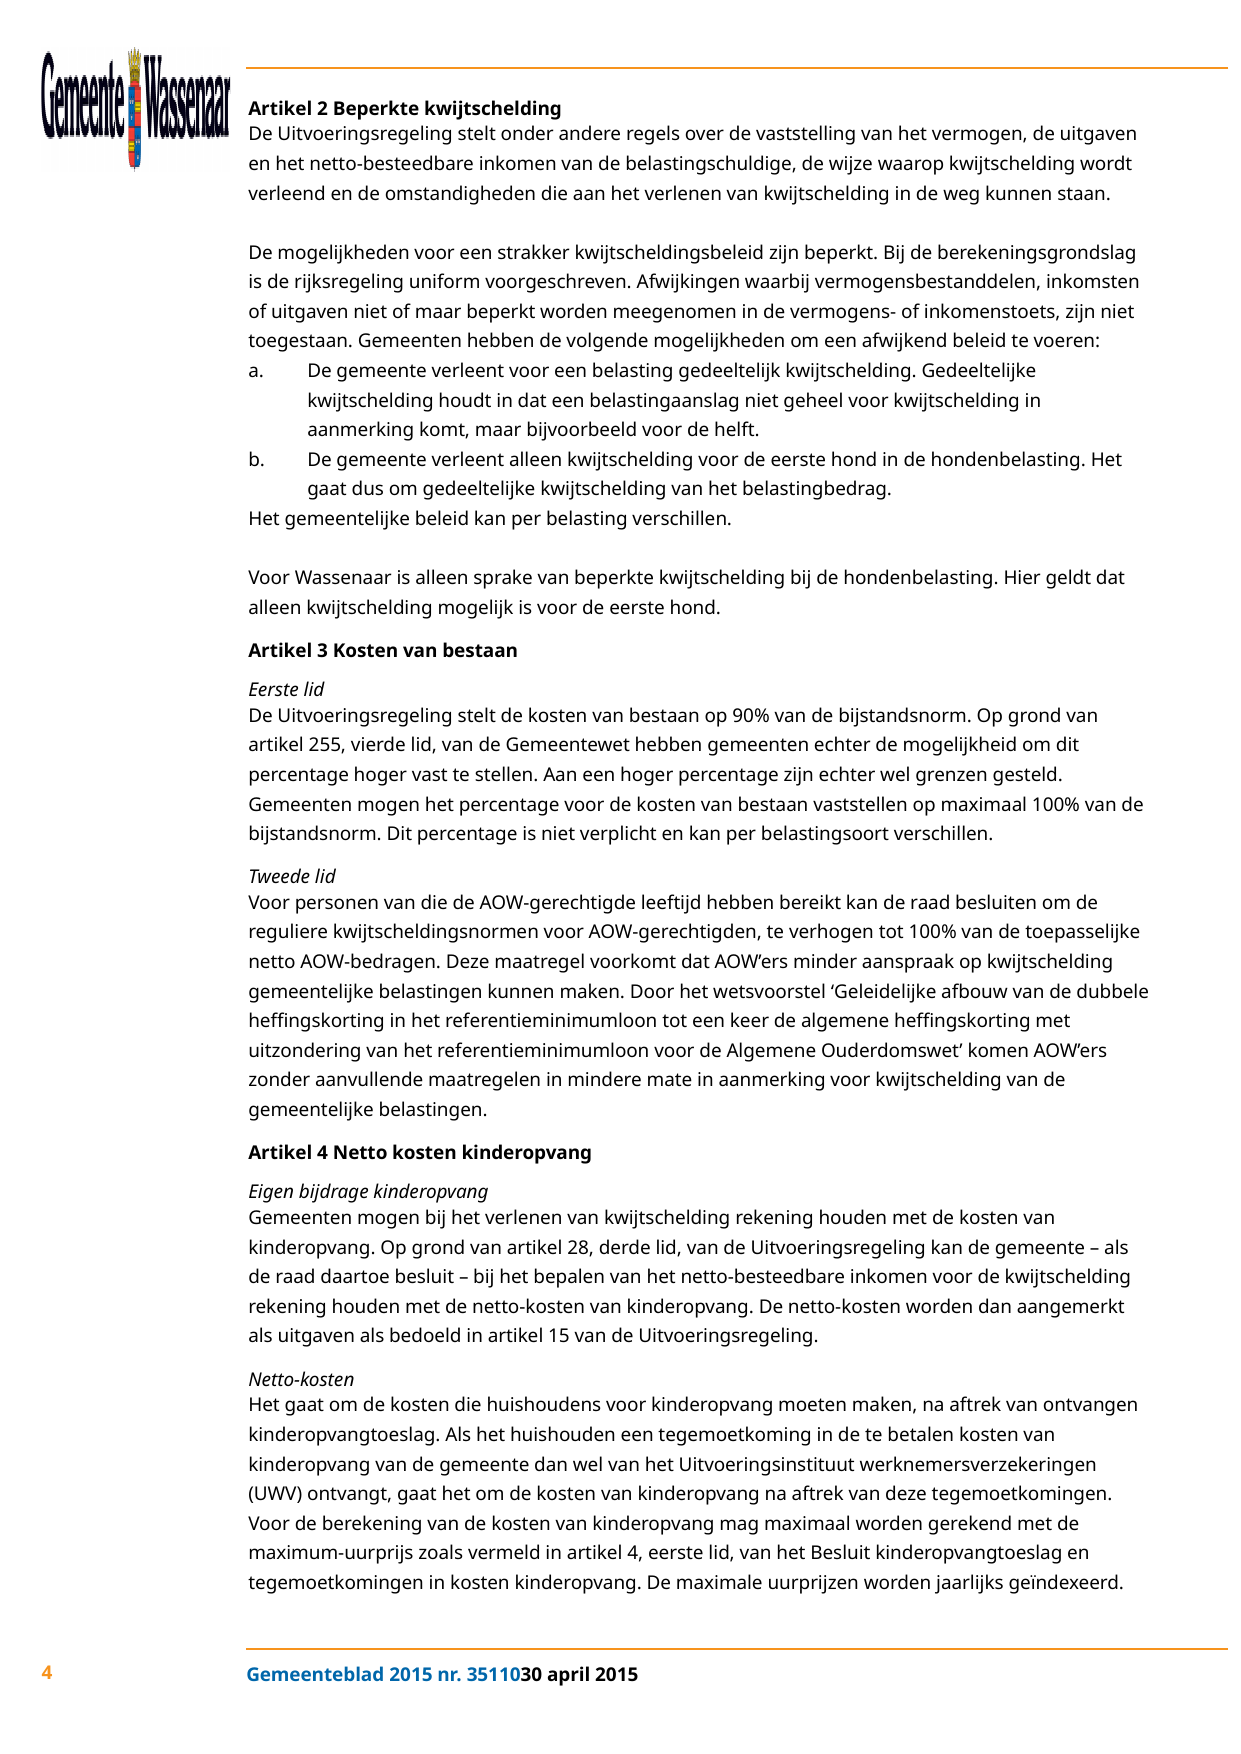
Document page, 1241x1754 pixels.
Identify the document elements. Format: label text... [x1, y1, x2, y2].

text Tweede lid [248, 863, 1152, 889]
picture [41, 47, 231, 172]
text De Uitvoeringsregeling stelt de kosten van bestaan op 90% van de bijstandsnorm. Op grond van artikel 255, vierde lid, van de Gemeentewet hebben gemeenten echter de mogelijkheid om dit percentage hoger vast te stellen. Aan een hoger percentage zijn echter wel grenzen gesteld. Gemeenten mogen het percentage voor de kosten van bestaan vaststellen op maximaal 100% van de bijstandsnorm. Dit percentage is niet verplicht en kan per belastingsoort verschillen. [248, 702, 1152, 846]
text Voor Wassenaar is alleen sprake van beperkte kwijtschelding bij de hondenbelasting. Hier geldt dat alleen kwijtschelding mogelijk is voor de eerste hond. [248, 564, 1152, 619]
text Artikel 2 Beperkte kwijtschelding [248, 95, 1152, 121]
text Voor personen van die de AOW-gerechtigde leeftijd hebben bereikt kan de raad besluiten om de reguliere kwijtscheldingsnormen voor AOW-gerechtigden, te verhogen tot 100% van de toepasselijke netto AOW-bedragen. Deze maatregel voorkomt dat AOW’ers minder aanspraak op kwijtschelding gemeentelijke belastingen kunnen maken. Door het wetsvoorstel ‘Geleidelijke afbouw van de dubbele heffingskorting in het referentieminimumloon tot een keer de algemene heffingskorting met uitzondering van het referentieminimumloon voor de Algemene Ouderdomswet’ komen AOW’ers zonder aanvullende maatregelen in mindere mate in aanmerking voor kwijtschelding van de gemeentelijke belastingen. [248, 889, 1152, 1122]
text Artikel 4 Netto kosten kinderopvang [248, 1139, 1152, 1165]
list De gemeente verleent alleen kwijtschelding voor de eerste hond in de hondenbelasting. Het gaat dus om gedeeltelijke kwijtschelding van het belastingbedrag. [248, 446, 1152, 501]
text De mogelijkheden voor een strakker kwijtscheldingsbeleid zijn beperkt. Bij de berekeningsgrondslag is de rijksregeling uniform voorgeschreven. Afwijkingen waarbij vermogensbestanddelen, inkomsten of uitgaven niet of maar beperkt worden meegenomen in de vermogens- of inkomenstoets, zijn niet toegestaan. Gemeenten hebben de volgende mogelijkheden om een afwijkend beleid te voeren: [248, 239, 1152, 353]
text Het gaat om de kosten die huishoudens voor kinderopvang moeten maken, na aftrek van ontvangen kinderopvangtoeslag. Als het huishouden een tegemoetkoming in de te betalen kosten van kinderopvang van de gemeente dan wel van het Uitvoeringsinstituut werknemersverzekeringen (UWV) ontvangt, gaat het om de kosten van kinderopvang na aftrek van deze tegemoetkomingen. [248, 1392, 1152, 1506]
text Eerste lid [248, 676, 1152, 702]
text Gemeenten mogen bij het verlenen van kwijtschelding rekening houden met de kosten van kinderopvang. Op grond van artikel 28, derde lid, van de Uitvoeringsregeling kan de gemeente – als de raad daartoe besluit – bij het bepalen van het netto-besteedbare inkomen voor de kwijtschelding rekening houden met de netto-kosten van kinderopvang. De netto-kosten worden dan aangemerkt als uitgaven als bedoeld in artikel 15 van de Uitvoeringsregeling. [248, 1204, 1152, 1348]
text Het gemeentelijke beleid kan per belasting verschillen. [248, 505, 1152, 531]
text Voor de berekening van de kosten van kinderopvang mag maximaal worden gerekend met de maximum-uurprijs zoals vermeld in artikel 4, eerste lid, van het Besluit kinderopvangtoeslag en tegemoetkomingen in kosten kinderopvang. De maximale uurprijzen worden jaarlijks geïndexeerd. [248, 1510, 1152, 1595]
text Artikel 3 Kosten van bestaan [248, 637, 1152, 663]
text De Uitvoeringsregeling stelt onder andere regels over de vaststelling van het vermogen, de uitgaven en het netto-besteedbare inkomen van de belastingschuldige, de wijze waarop kwijtschelding wordt verleend en de omstandigheden die aan het verlenen van kwijtschelding in de weg kunnen staan. [248, 121, 1152, 205]
list De gemeente verleent voor een belasting gedeeltelijk kwijtschelding. Gedeeltelijke kwijtschelding houdt in dat een belastingaanslag niet geheel voor kwijtschelding in aanmerking komt, maar bijvoorbeeld voor de helft. [248, 357, 1152, 442]
text Eigen bijdrage kinderopvang [248, 1179, 1152, 1204]
text Netto-kosten [248, 1366, 1152, 1392]
